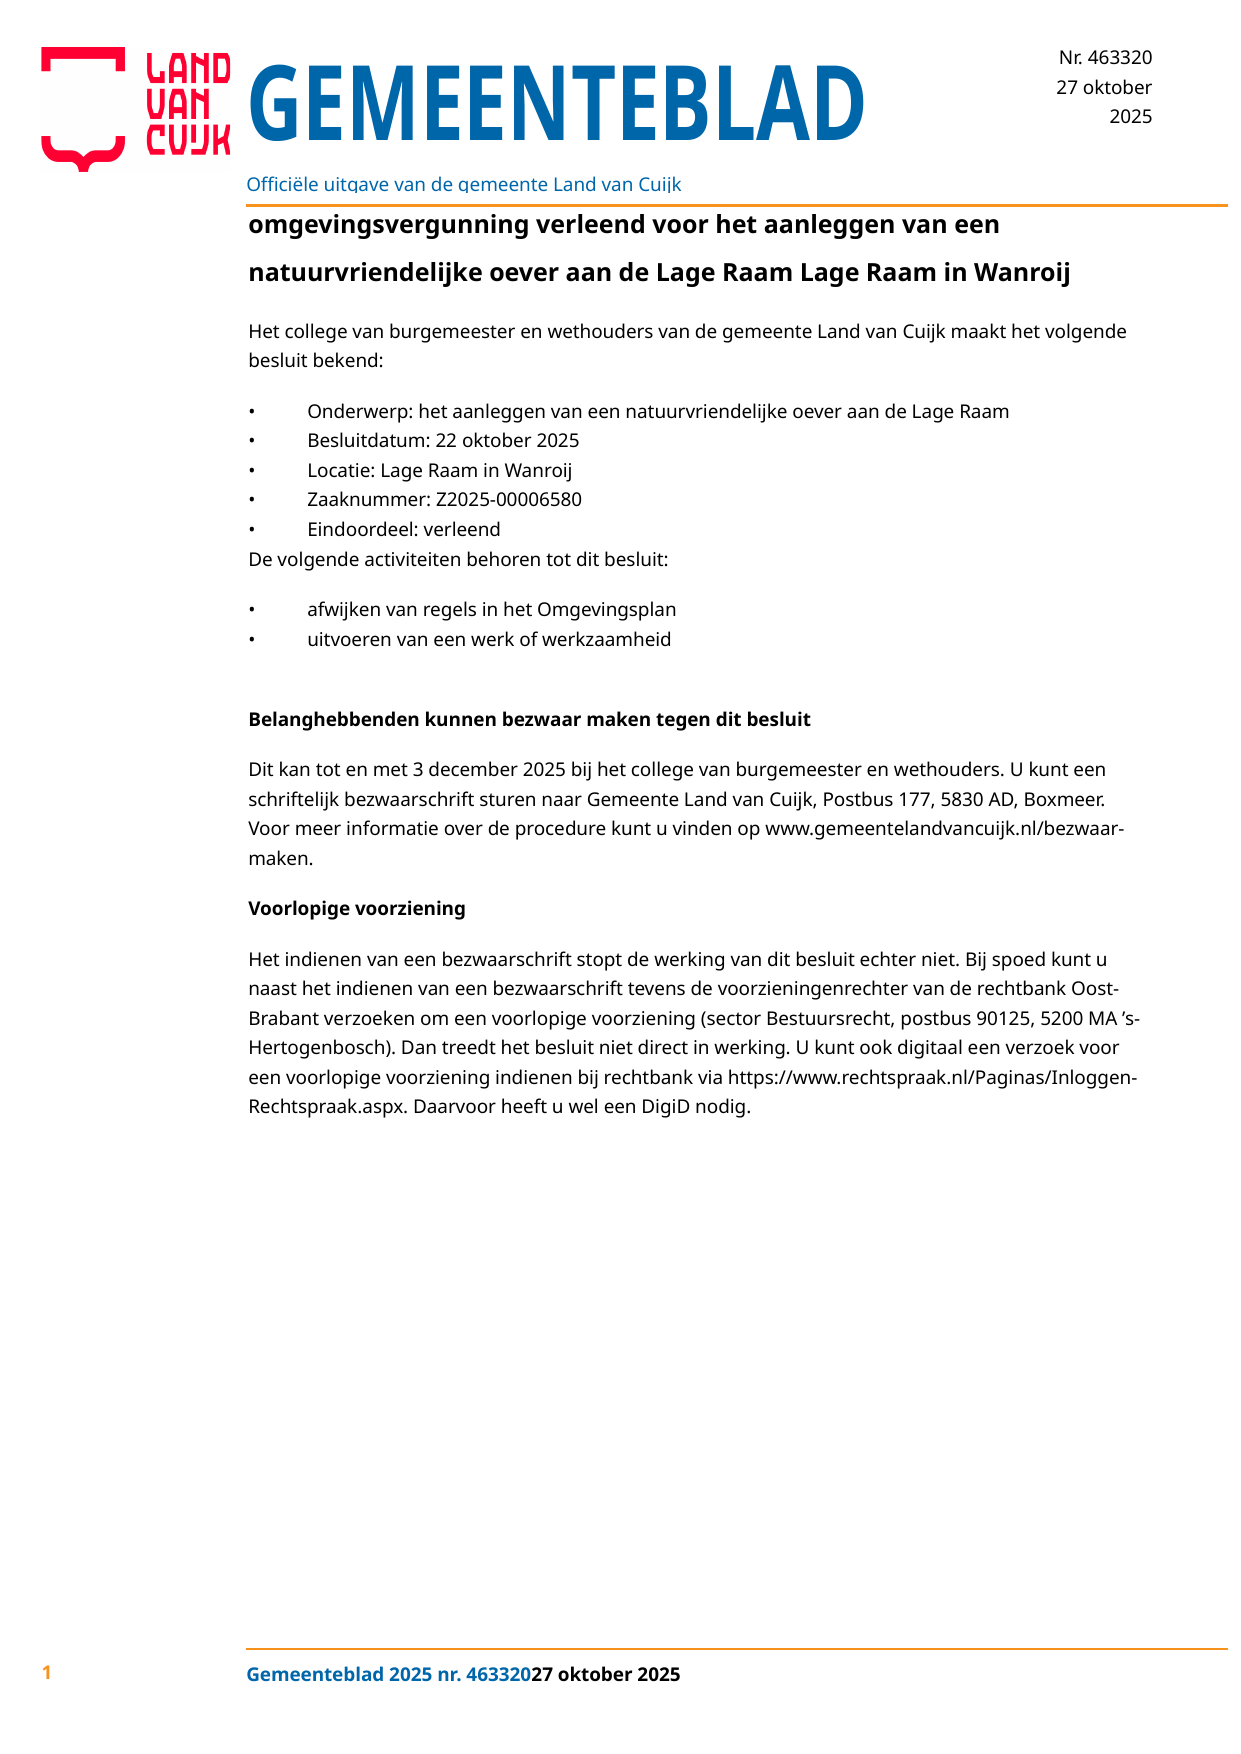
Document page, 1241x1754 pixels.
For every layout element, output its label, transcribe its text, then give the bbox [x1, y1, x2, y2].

list Besluitdatum: 22 oktober 2025 [248, 427, 1152, 453]
picture [41, 47, 231, 172]
list afwijken van regels in het Omgevingsplan [248, 596, 1152, 622]
list Zaaknummer: Z2025-00006580 [248, 487, 1152, 512]
list Eindoordeel: verleend [248, 516, 1152, 542]
list Onderwerp: het aanleggen van een natuurvriendelijke oever aan de Lage Raam [248, 398, 1152, 424]
text Belanghebbenden kunnen bezwaar maken tegen dit besluit [248, 706, 1152, 732]
text Het indienen van een bezwaarschrift stopt de werking van dit besluit echter niet. Bij spoed kunt u naast het indienen van een bezwaarschrift tevens de voorzieningenrechter van de rechtbank Oost-Brabant verzoeken om een voorlopige voorziening (sector Bestuursrecht, postbus 90125, 5200 MA ’s-Hertogenbosch). Dan treedt het besluit niet direct in werking. U kunt ook digitaal een verzoek voor een voorlopige voorziening indienen bij rechtbank via https://www.rechtspraak.nl/Paginas/Inloggen-Rechtspraak.aspx. Daarvoor heeft u wel een DigiD nodig. [248, 946, 1152, 1119]
text Het college van burgemeester en wethouders van de gemeente Land van Cuijk maakt het volgende besluit bekend: [248, 318, 1152, 373]
text Voorlopige voorziening [248, 895, 1152, 921]
list uitvoeren van een werk of werkzaamheid [248, 626, 1152, 652]
list Locatie: Lage Raam in Wanroij [248, 457, 1152, 483]
text Dit kan tot en met 3 december 2025 bij het college van burgemeester en wethouders. U kunt een schriftelijk bezwaarschrift sturen naar Gemeente Land van Cuijk, Postbus 177, 5830 AD, Boxmeer. Voor meer informatie over de procedure kunt u vinden op www.gemeentelandvancuijk.nl/bezwaar-maken. [248, 756, 1152, 871]
text De volgende activiteiten behoren tot dit besluit: [248, 546, 1152, 572]
text omgevingsvergunning verleend voor het aanleggen van een natuurvriendelijke oever aan de Lage Raam Lage Raam in Wanroij [248, 207, 1152, 288]
